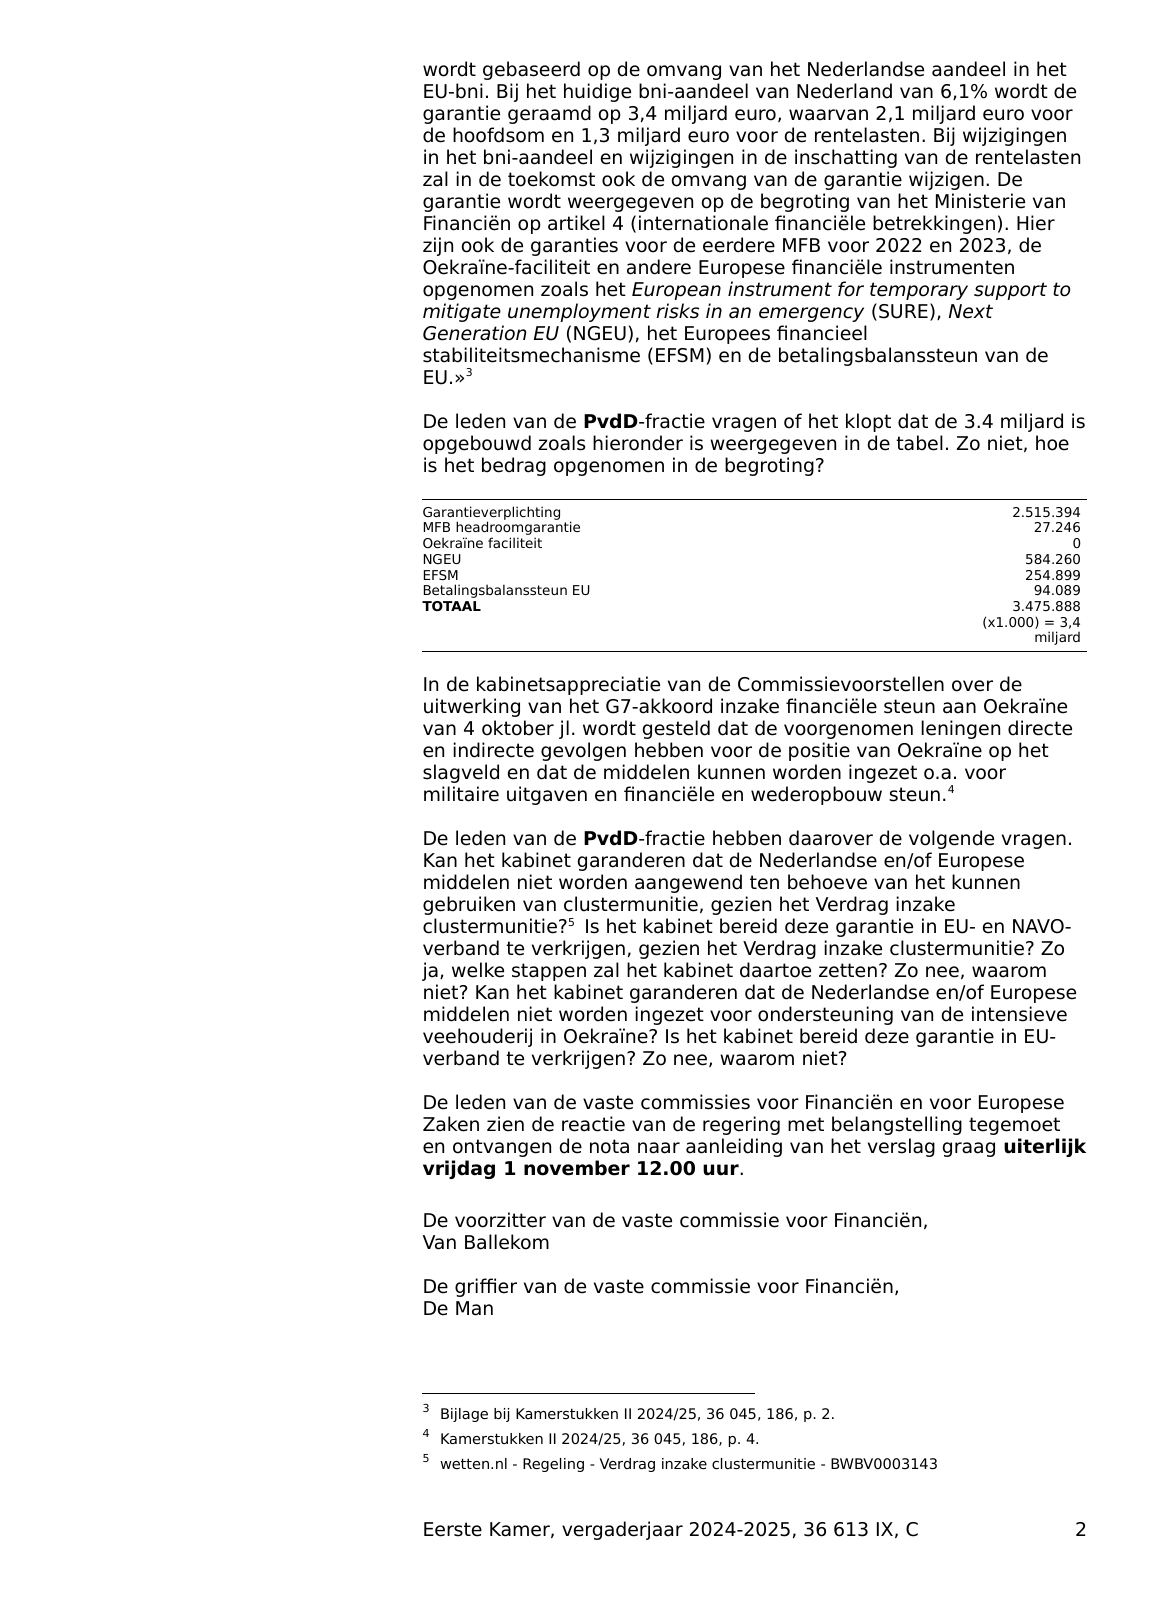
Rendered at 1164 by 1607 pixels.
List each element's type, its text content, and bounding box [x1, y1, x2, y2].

table_cell NGEU [422, 552, 954, 567]
text Kamerstukken II 2024/25, 36 045, 186, p. 4. [422, 1427, 1087, 1449]
text De leden van de vaste commissies voor Financiën en voor Europese Zaken zien de reactie van de regering met belangstelling tegemoet en ontvangen de nota naar aanleiding van het verslag graag uiterlijk vrijdag 1 november 12.00 uur. [422, 1092, 1087, 1180]
table_cell MFB headroomgarantie [422, 520, 954, 536]
table_header 2.515.394 [954, 500, 1087, 520]
table_cell TOTAAL [422, 599, 954, 651]
text De leden van de PvdD-fractie hebben daarover de volgende vragen. Kan het kabinet garanderen dat de Nederlandse en/of Europese middelen niet worden aangewend ten behoeve van het kunnen gebruiken van clustermunitie, gezien het Verdrag inzake clustermunitie? Is het kabinet bereid deze garantie in EU- en NAVO-verband te verkrijgen, gezien het Verdrag inzake clustermunitie? Zo ja, welke stappen zal het kabinet daartoe zetten? Zo nee, waarom niet? Kan het kabinet garanderen dat de Nederlandse en/of Europese middelen niet worden ingezet voor ondersteuning van de intensieve veehouderij in Oekraïne? Is het kabinet bereid deze garantie in EU-verband te verkrijgen? Zo nee, waarom niet? [422, 828, 1087, 1070]
text Bijlage bij Kamerstukken II 2024/25, 36 045, 186, p. 2. [422, 1402, 1087, 1424]
table_cell 584.260 [954, 552, 1087, 567]
text De voorzitter van de vaste commissie voor Financiën, Van Ballekom [422, 1210, 1087, 1254]
text De griffier van de vaste commissie voor Financiën, De Man [422, 1276, 1087, 1320]
text wordt gebaseerd op de omvang van het Nederlandse aandeel in het EU-bni. Bij het huidige bni-aandeel van Nederland van 6,1% wordt de garantie geraamd op 3,4 miljard euro, waarvan 2,1 miljard euro voor de hoofdsom en 1,3 miljard euro voor de rentelasten. Bij wijzigingen in het bni-aandeel en wijzigingen in de inschatting van de rentelasten zal in de toekomst ook de omvang van de garantie wijzigen. De garantie wordt weergegeven op de begroting van het Ministerie van Financiën op artikel 4 (internationale financiële betrekkingen). Hier zijn ook de garanties voor de eerdere MFB voor 2022 en 2023, de Oekraïne-faciliteit en andere Europese financiële instrumenten opgenomen zoals het European instrument for temporary support to mitigate unemployment risks in an emergency (SURE), Next Generation EU (NGEU), het Europees financieel stabiliteitsmechanisme (EFSM) en de betalingsbalanssteun van de EU.» [422, 59, 1087, 389]
text De leden van de PvdD-fractie vragen of het klopt dat de 3.4 miljard is opgebouwd zoals hieronder is weergegeven in de tabel. Zo niet, hoe is het bedrag opgenomen in de begroting? [422, 411, 1087, 477]
table_cell Oekraïne faciliteit [422, 536, 954, 552]
table_cell 3.475.888 (x1.000) = 3,4 miljard [954, 599, 1087, 651]
table_cell 27.246 [954, 520, 1087, 536]
table_header Garantieverplichting [422, 500, 954, 520]
text In de kabinetsappreciatie van de Commissievoorstellen over de uitwerking van het G7-akkoord inzake financiële steun aan Oekraïne van 4 oktober jl. wordt gesteld dat de voorgenomen leningen directe en indirecte gevolgen hebben voor de positie van Oekraïne op het slagveld en dat de middelen kunnen worden ingezet o.a. voor militaire uitgaven en financiële en wederopbouw steun. [422, 674, 1087, 806]
table_cell EFSM [422, 568, 954, 583]
text wetten.nl - Regeling - Verdrag inzake clustermunitie - BWBV0003143 [422, 1452, 1087, 1474]
table_cell Betalingsbalanssteun EU [422, 583, 954, 599]
table_cell 0 [954, 536, 1087, 552]
table_cell 254.899 [954, 568, 1087, 583]
table_cell 94.089 [954, 583, 1087, 599]
